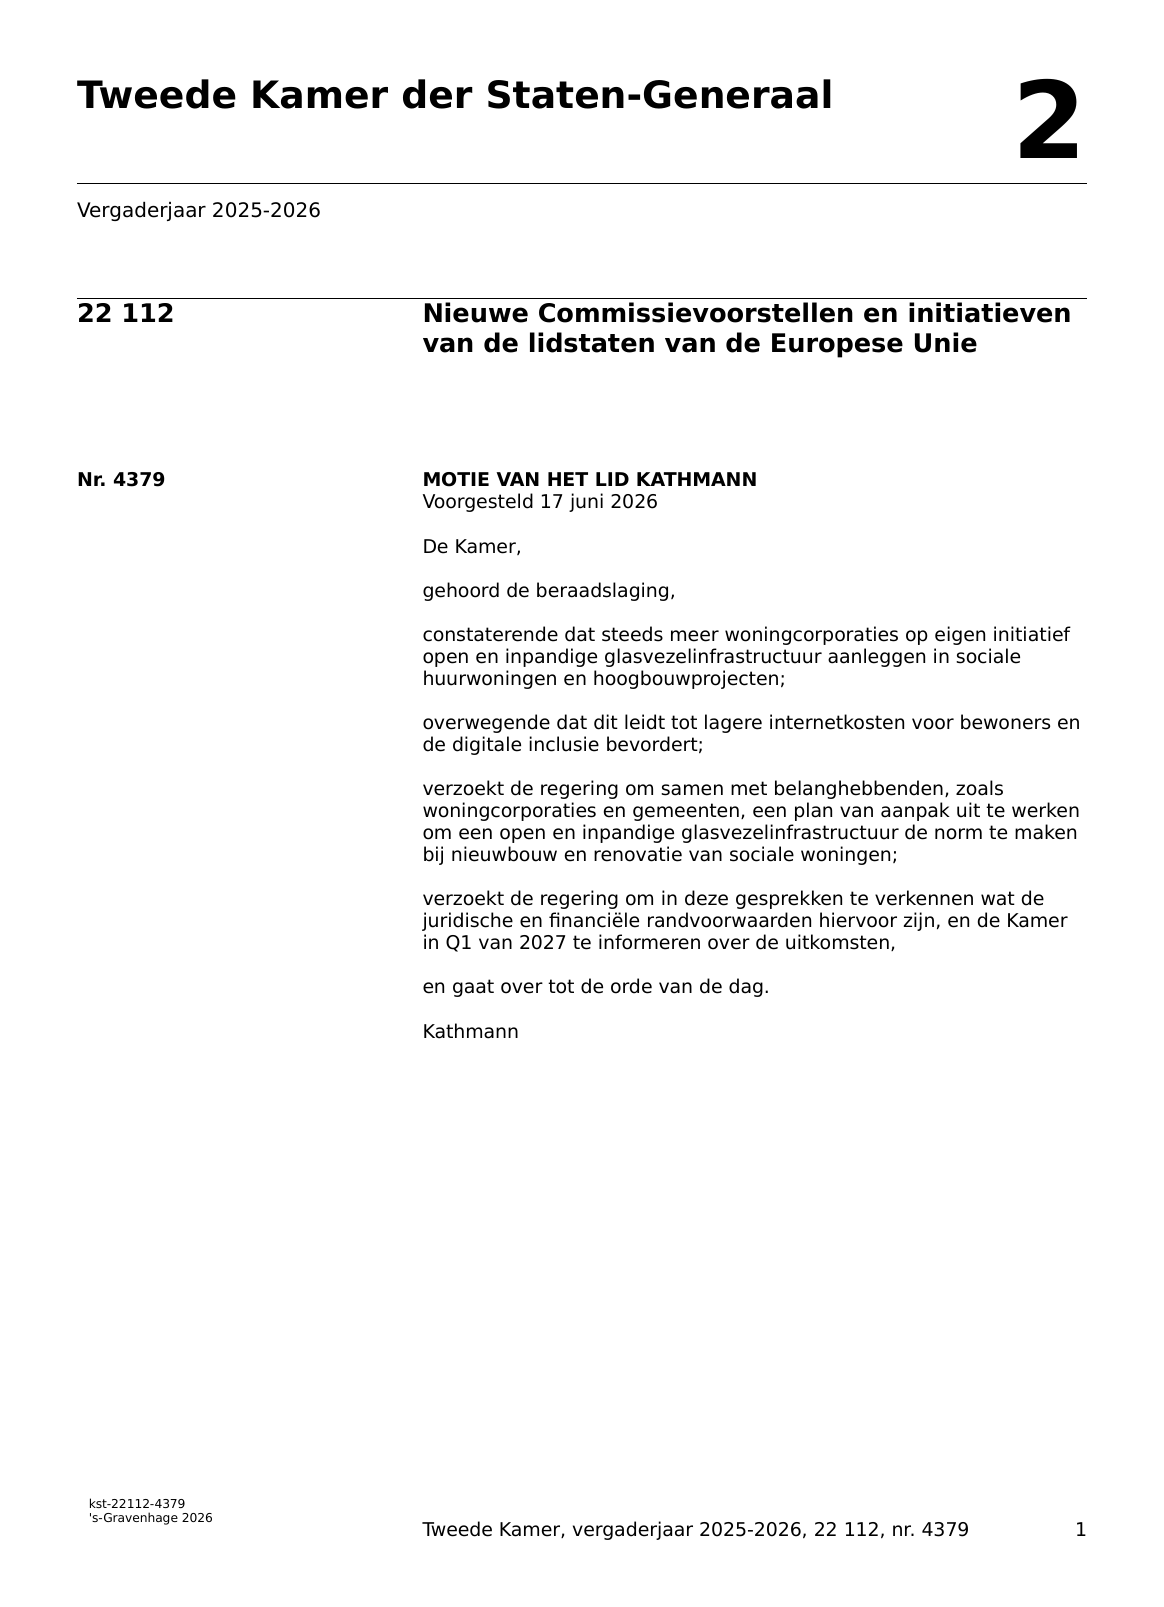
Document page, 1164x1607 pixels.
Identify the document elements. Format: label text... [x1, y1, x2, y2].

table_header 2 [886, 59, 1087, 183]
text Voorgesteld 17 juni 2026 [422, 491, 1087, 513]
subtitle 22 112 Nieuwe Commissievoorstellen en initiatieven van de lidstaten van de Europese Unie [77, 299, 1087, 358]
text De Kamer, [422, 536, 1087, 557]
text Kathmann [422, 1021, 1087, 1042]
table_header Tweede Kamer der Staten-Generaal [77, 59, 886, 183]
text constaterende dat steeds meer woningcorporaties op eigen initiatief open en inpandige glasvezelinfrastructuur aanleggen in sociale huurwoningen en hoogbouwprojecten; [422, 624, 1087, 690]
text gehoord de beraadslaging, [422, 580, 1087, 602]
text 's-Gravenhage 2026 [88, 1511, 323, 1525]
table_cell Vergaderjaar 2025-2026 [77, 184, 1087, 298]
subtitle Nr. 4379 MOTIE VAN HET LID KATHMANN [77, 469, 1087, 491]
text verzoekt de regering om in deze gesprekken te verkennen wat de juridische en financiële randvoorwaarden hiervoor zijn, en de Kamer in Q1 van 2027 te informeren over de uitkomsten, [422, 888, 1087, 954]
text overwegende dat dit leidt tot lagere internetkosten voor bewoners en de digitale inclusie bevordert; [422, 712, 1087, 756]
text en gaat over tot de orde van de dag. [422, 976, 1087, 998]
text kst-22112-4379 [88, 1497, 323, 1511]
text verzoekt de regering om samen met belanghebbenden, zoals woningcorporaties en gemeenten, een plan van aanpak uit te werken om een open en inpandige glasvezelinfrastructuur de norm te maken bij nieuwbouw en renovatie van sociale woningen; [422, 778, 1087, 866]
